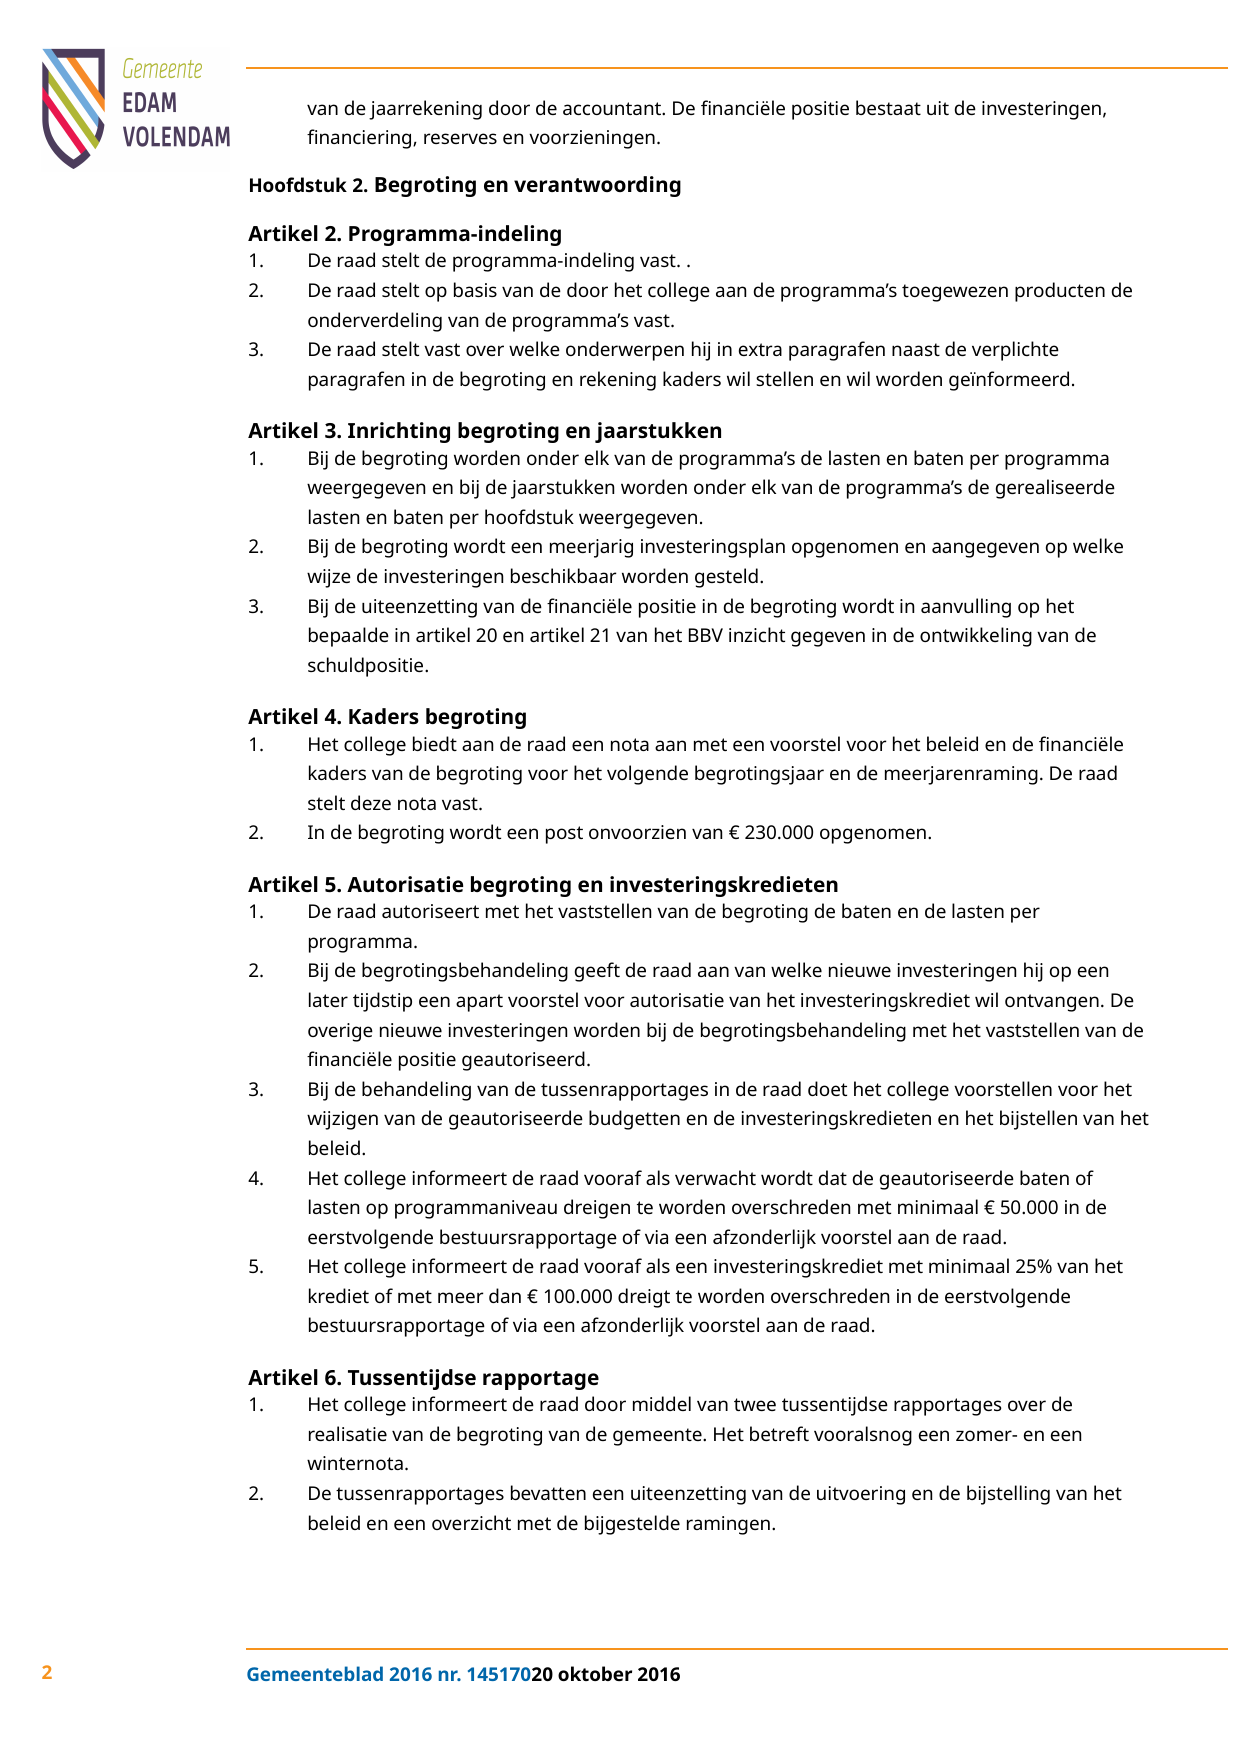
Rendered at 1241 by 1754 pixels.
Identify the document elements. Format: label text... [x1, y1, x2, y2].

list Bij de begrotingsbehandeling geeft de raad aan van welke nieuwe investeringen hij op een later tijdstip een apart voorstel voor autorisatie van het investeringskrediet wil ontvangen. De overige nieuwe investeringen worden bij de begrotingsbehandeling met het vaststellen van de financiële positie geautoriseerd. [248, 958, 1152, 1072]
list van de jaarrekening door de accountant. De financiële positie bestaat uit de investeringen, financiering, reserves en voorzieningen. [248, 95, 1152, 150]
list Bij de behandeling van de tussenrapportages in de raad doet het college voorstellen voor het wijzigen van de geautoriseerde budgetten en de investeringskredieten en het bijstellen van het beleid. [248, 1076, 1152, 1161]
list De raad autoriseert met het vaststellen van de begroting de baten en de lasten per programma. [248, 898, 1152, 954]
list Het college informeert de raad vooraf als verwacht wordt dat de geautoriseerde baten of lasten op programmaniveau dreigen te worden overschreden met minimaal € 50.000 in de eerstvolgende bestuursrapportage of via een afzonderlijk voorstel aan de raad. [248, 1165, 1152, 1249]
text Artikel 5. Autorisatie begroting en investeringskredieten [248, 870, 1152, 898]
list Het college biedt aan de raad een nota aan met een voorstel voor het beleid en de financiële kaders van de begroting voor het volgende begrotingsjaar en de meerjarenraming. De raad stelt deze nota vast. [248, 731, 1152, 816]
list Bij de uiteenzetting van de financiële positie in de begroting wordt in aanvulling op het bepaalde in artikel 20 en artikel 21 van het BBV inzicht gegeven in de ontwikkeling van de schuldpositie. [248, 593, 1152, 678]
text Artikel 4. Kaders begroting [248, 702, 1152, 731]
text Artikel 3. Inrichting begroting en jaarstukken [248, 416, 1152, 445]
list Bij de begroting wordt een meerjarig investeringsplan opgenomen en aangegeven op welke wijze de investeringen beschikbaar worden gesteld. [248, 534, 1152, 589]
list Het college informeert de raad door middel van twee tussentijdse rapportages over de realisatie van de begroting van de gemeente. Het betreft vooralsnog een zomer- en een winternota. [248, 1391, 1152, 1476]
text Artikel 2. Programma-indeling [248, 219, 1152, 248]
list De tussenrapportages bevatten een uiteenzetting van de uitvoering en de bijstelling van het beleid en een overzicht met de bijgestelde ramingen. [248, 1480, 1152, 1536]
list In de begroting wordt een post onvoorzien van € 230.000 opgenomen. [248, 819, 1152, 845]
text Hoofdstuk 2. Begroting en verantwoording [248, 170, 1152, 198]
list Bij de begroting worden onder elk van de programma’s de lasten en baten per programma weergegeven en bij de jaarstukken worden onder elk van de programma’s de gerealiseerde lasten en baten per hoofdstuk weergegeven. [248, 445, 1152, 530]
text Artikel 6. Tussentijdse rapportage [248, 1363, 1152, 1391]
list Het college informeert de raad vooraf als een investeringskrediet met minimaal 25% van het krediet of met meer dan € 100.000 dreigt te worden overschreden in de eerstvolgende bestuursrapportage of via een afzonderlijk voorstel aan de raad. [248, 1253, 1152, 1338]
picture [41, 47, 231, 172]
list De raad stelt vast over welke onderwerpen hij in extra paragrafen naast de verplichte paragrafen in de begroting en rekening kaders wil stellen en wil worden geïnformeerd. [248, 336, 1152, 392]
list De raad stelt de programma-indeling vast. . [248, 248, 1152, 273]
list De raad stelt op basis van de door het college aan de programma’s toegewezen producten de onderverdeling van de programma’s vast. [248, 277, 1152, 333]
